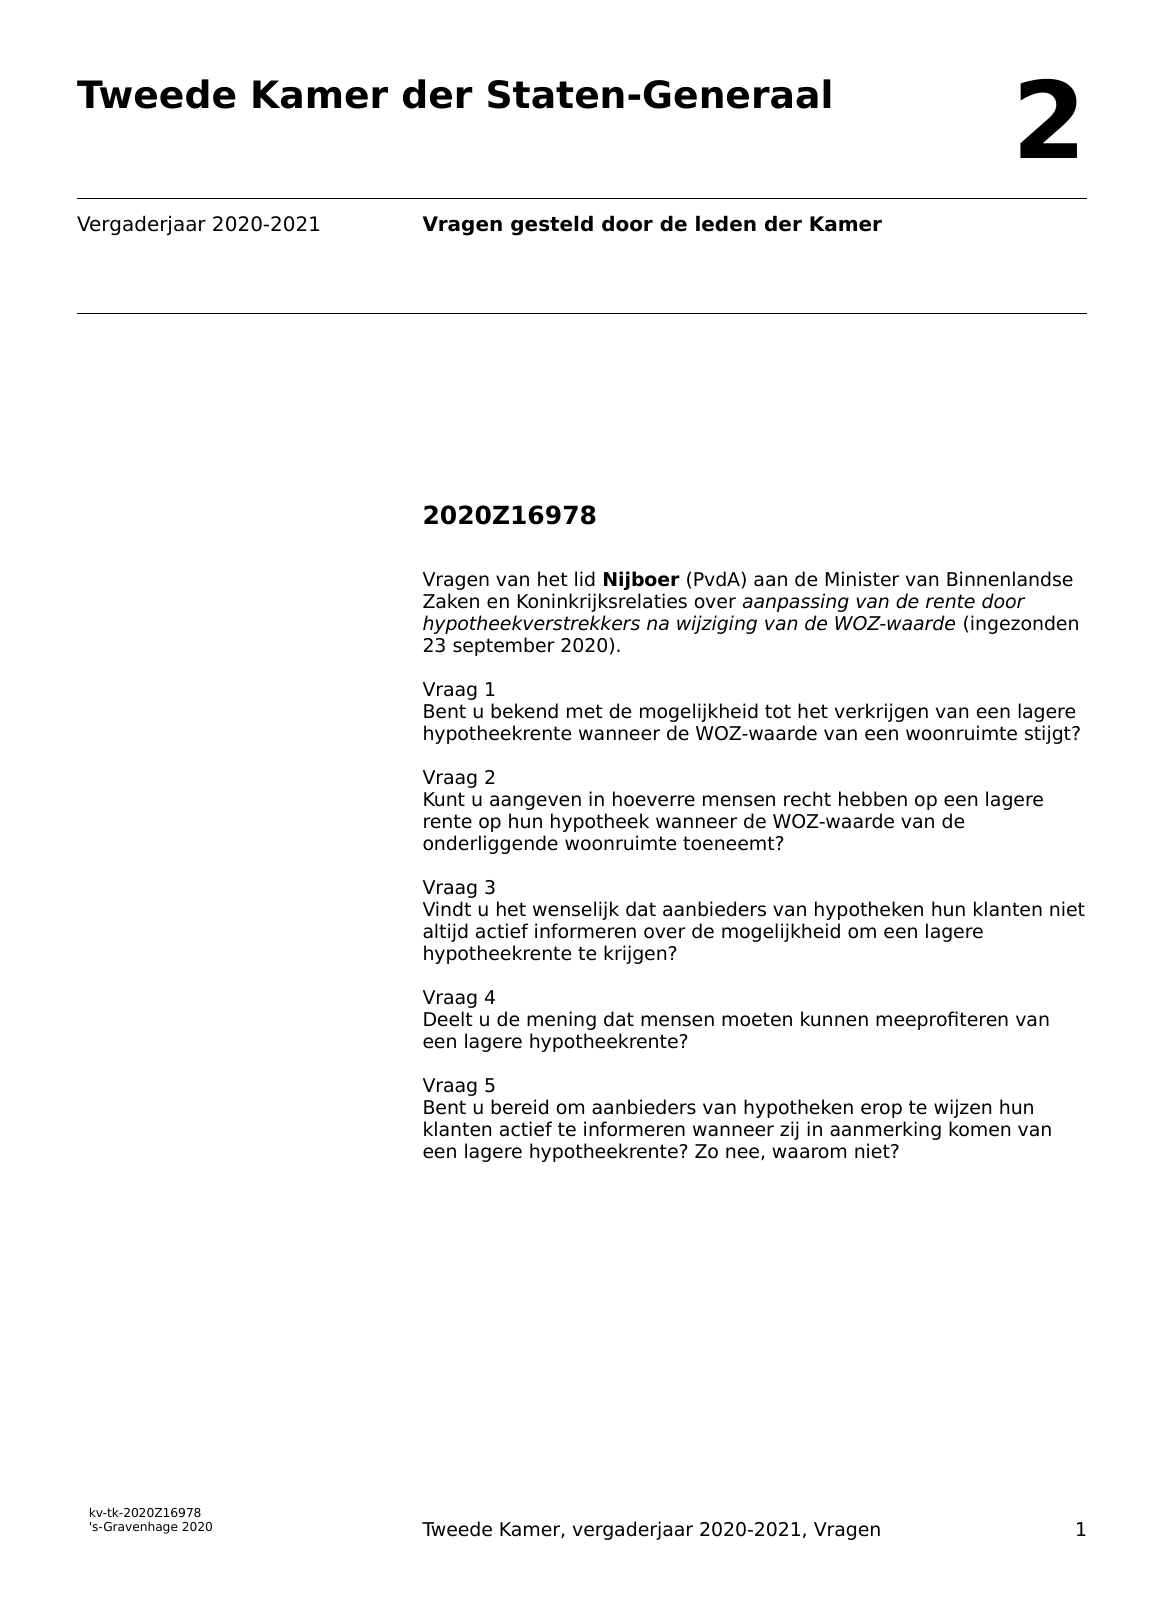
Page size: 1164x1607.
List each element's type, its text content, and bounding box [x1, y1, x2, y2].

table_cell Vergaderjaar 2020-2021 [77, 199, 422, 313]
text 's-Gravenhage 2020 [88, 1520, 323, 1534]
text 2020Z16978 [422, 501, 1087, 531]
text Vindt u het wenselijk dat aanbieders van hypotheken hun klanten niet altijd actief informeren over de mogelijkheid om een lagere hypotheekrente te krijgen? [422, 899, 1087, 965]
text Vraag 5 [422, 1075, 1087, 1097]
text Bent u bereid om aanbieders van hypotheken erop te wijzen hun klanten actief te informeren wanneer zij in aanmerking komen van een lagere hypotheekrente? Zo nee, waarom niet? [422, 1097, 1087, 1163]
text Vraag 3 [422, 877, 1087, 899]
text Vraag 2 [422, 767, 1087, 789]
text Vraag 1 [422, 679, 1087, 701]
text Vraag 4 [422, 987, 1087, 1009]
table_header 2 [886, 59, 1087, 198]
text Vragen van het lid Nijboer (PvdA) aan de Minister van Binnenlandse Zaken en Koninkrijksrelaties over aanpassing van de rente door hypotheekverstrekkers na wijziging van de WOZ-waarde (ingezonden 23 september 2020). [422, 569, 1087, 657]
text Bent u bekend met de mogelijkheid tot het verkrijgen van een lagere hypotheekrente wanneer de WOZ-waarde van een woonruimte stijgt? [422, 701, 1087, 745]
table_cell Vragen gesteld door de leden der Kamer [422, 199, 1087, 313]
text Deelt u de mening dat mensen moeten kunnen meeprofiteren van een lagere hypotheekrente? [422, 1009, 1087, 1053]
table_header Tweede Kamer der Staten-Generaal [77, 59, 886, 198]
text Kunt u aangeven in hoeverre mensen recht hebben op een lagere rente op hun hypotheek wanneer de WOZ-waarde van de onderliggende woonruimte toeneemt? [422, 789, 1087, 855]
text kv-tk-2020Z16978 [88, 1506, 323, 1520]
